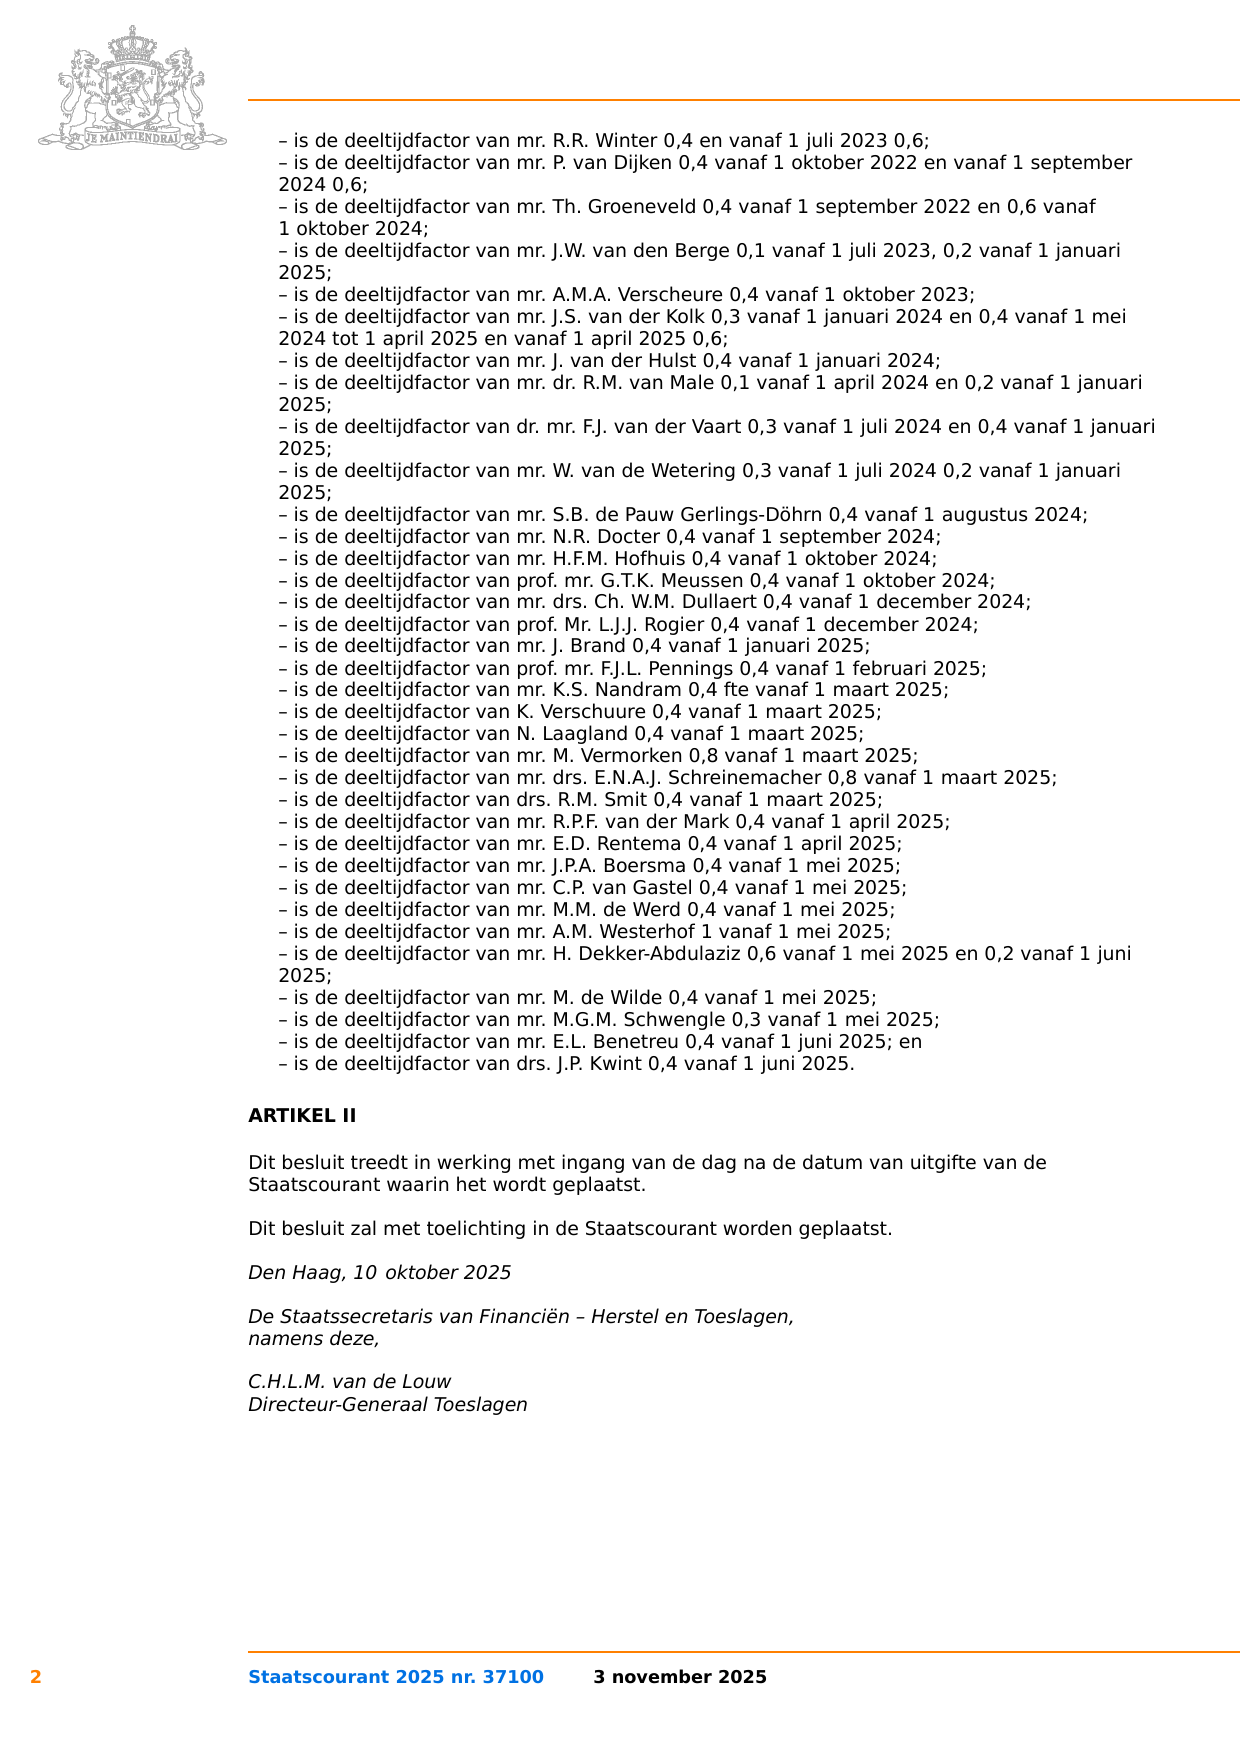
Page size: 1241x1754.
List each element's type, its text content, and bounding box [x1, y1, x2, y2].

text – is de deeltijdfactor van mr. M. de Wilde 0,4 vanaf 1 mei 2025; [278, 987, 1163, 1009]
subtitle ARTIKEL II [248, 1105, 1163, 1127]
text – is de deeltijdfactor van mr. J.P.A. Boersma 0,4 vanaf 1 mei 2025; [278, 855, 1163, 877]
text – is de deeltijdfactor van mr. M.G.M. Schwengle 0,3 vanaf 1 mei 2025; [278, 1009, 1163, 1031]
text – is de deeltijdfactor van drs. J.P. Kwint 0,4 vanaf 1 juni 2025. [278, 1053, 1163, 1075]
text – is de deeltijdfactor van mr. H.F.M. Hofhuis 0,4 vanaf 1 oktober 2024; [278, 547, 1163, 569]
text – is de deeltijdfactor van mr. R.R. Winter 0,4 en vanaf 1 juli 2023 0,6; [278, 130, 1163, 152]
text – is de deeltijdfactor van mr. W. van de Wetering 0,3 vanaf 1 juli 2024 0,2 vanaf 1 januari 2025; [278, 459, 1163, 503]
text – is de deeltijdfactor van mr. C.P. van Gastel 0,4 vanaf 1 mei 2025; [278, 877, 1163, 899]
text – is de deeltijdfactor van mr. J. van der Hulst 0,4 vanaf 1 januari 2024; [278, 350, 1163, 372]
text – is de deeltijdfactor van mr. M.M. de Werd 0,4 vanaf 1 mei 2025; [278, 899, 1163, 921]
text – is de deeltijdfactor van mr. A.M. Westerhof 1 vanaf 1 mei 2025; [278, 921, 1163, 943]
text Dit besluit zal met toelichting in de Staatscourant worden geplaatst. [248, 1218, 1163, 1240]
text – is de deeltijdfactor van mr. A.M.A. Verscheure 0,4 vanaf 1 oktober 2023; [278, 284, 1163, 306]
text – is de deeltijdfactor van K. Verschuure 0,4 vanaf 1 maart 2025; [278, 701, 1163, 723]
text – is de deeltijdfactor van mr. K.S. Nandram 0,4 fte vanaf 1 maart 2025; [278, 679, 1163, 701]
text – is de deeltijdfactor van mr. drs. Ch. W.M. Dullaert 0,4 vanaf 1 december 2024; [278, 591, 1163, 613]
text – is de deeltijdfactor van mr. E.L. Benetreu 0,4 vanaf 1 juni 2025; en [278, 1031, 1163, 1053]
text De Staatssecretaris van Financiën – Herstel en Toeslagen, namens deze, C.H.L.M. van de Louw Directeur-Generaal Toeslagen [248, 1306, 1163, 1415]
text – is de deeltijdfactor van mr. H. Dekker-Abdulaziz 0,6 vanaf 1 mei 2025 en 0,2 vanaf 1 juni 2025; [278, 943, 1163, 987]
text Den Haag, 10 oktober 2025 [248, 1262, 1163, 1284]
text – is de deeltijdfactor van mr. E.D. Rentema 0,4 vanaf 1 april 2025; [278, 833, 1163, 855]
text – is de deeltijdfactor van mr. Th. Groeneveld 0,4 vanaf 1 september 2022 en 0,6 vanaf 1 oktober 2024; [278, 196, 1163, 240]
text – is de deeltijdfactor van mr. drs. E.N.A.J. Schreinemacher 0,8 vanaf 1 maart 2025; [278, 767, 1163, 789]
text – is de deeltijdfactor van dr. mr. F.J. van der Vaart 0,3 vanaf 1 juli 2024 en 0,4 vanaf 1 januari 2025; [278, 416, 1163, 459]
text – is de deeltijdfactor van drs. R.M. Smit 0,4 vanaf 1 maart 2025; [278, 789, 1163, 811]
text – is de deeltijdfactor van mr. M. Vermorken 0,8 vanaf 1 maart 2025; [278, 745, 1163, 767]
text – is de deeltijdfactor van mr. J.S. van der Kolk 0,3 vanaf 1 januari 2024 en 0,4 vanaf 1 mei 2024 tot 1 april 2025 en vanaf 1 april 2025 0,6; [278, 306, 1163, 350]
text – is de deeltijdfactor van mr. J.W. van den Berge 0,1 vanaf 1 juli 2023, 0,2 vanaf 1 januari 2025; [278, 240, 1163, 284]
text Dit besluit treedt in werking met ingang van de dag na de datum van uitgifte van de Staatscourant waarin het wordt geplaatst. [248, 1152, 1163, 1196]
text – is de deeltijdfactor van mr. dr. R.M. van Male 0,1 vanaf 1 april 2024 en 0,2 vanaf 1 januari 2025; [278, 372, 1163, 416]
text – is de deeltijdfactor van mr. P. van Dijken 0,4 vanaf 1 oktober 2022 en vanaf 1 september 2024 0,6; [278, 152, 1163, 196]
text – is de deeltijdfactor van prof. mr. G.T.K. Meussen 0,4 vanaf 1 oktober 2024; [278, 569, 1163, 591]
text – is de deeltijdfactor van mr. N.R. Docter 0,4 vanaf 1 september 2024; [278, 526, 1163, 547]
text – is de deeltijdfactor van mr. R.P.F. van der Mark 0,4 vanaf 1 april 2025; [278, 811, 1163, 833]
text – is de deeltijdfactor van prof. mr. F.J.L. Pennings 0,4 vanaf 1 februari 2025; [278, 657, 1163, 679]
text – is de deeltijdfactor van mr. J. Brand 0,4 vanaf 1 januari 2025; [278, 635, 1163, 657]
text – is de deeltijdfactor van prof. Mr. L.J.J. Rogier 0,4 vanaf 1 december 2024; [278, 613, 1163, 635]
text – is de deeltijdfactor van mr. S.B. de Pauw Gerlings-Döhrn 0,4 vanaf 1 augustus 2024; [278, 503, 1163, 526]
text – is de deeltijdfactor van N. Laagland 0,4 vanaf 1 maart 2025; [278, 723, 1163, 745]
picture [38, 25, 227, 150]
